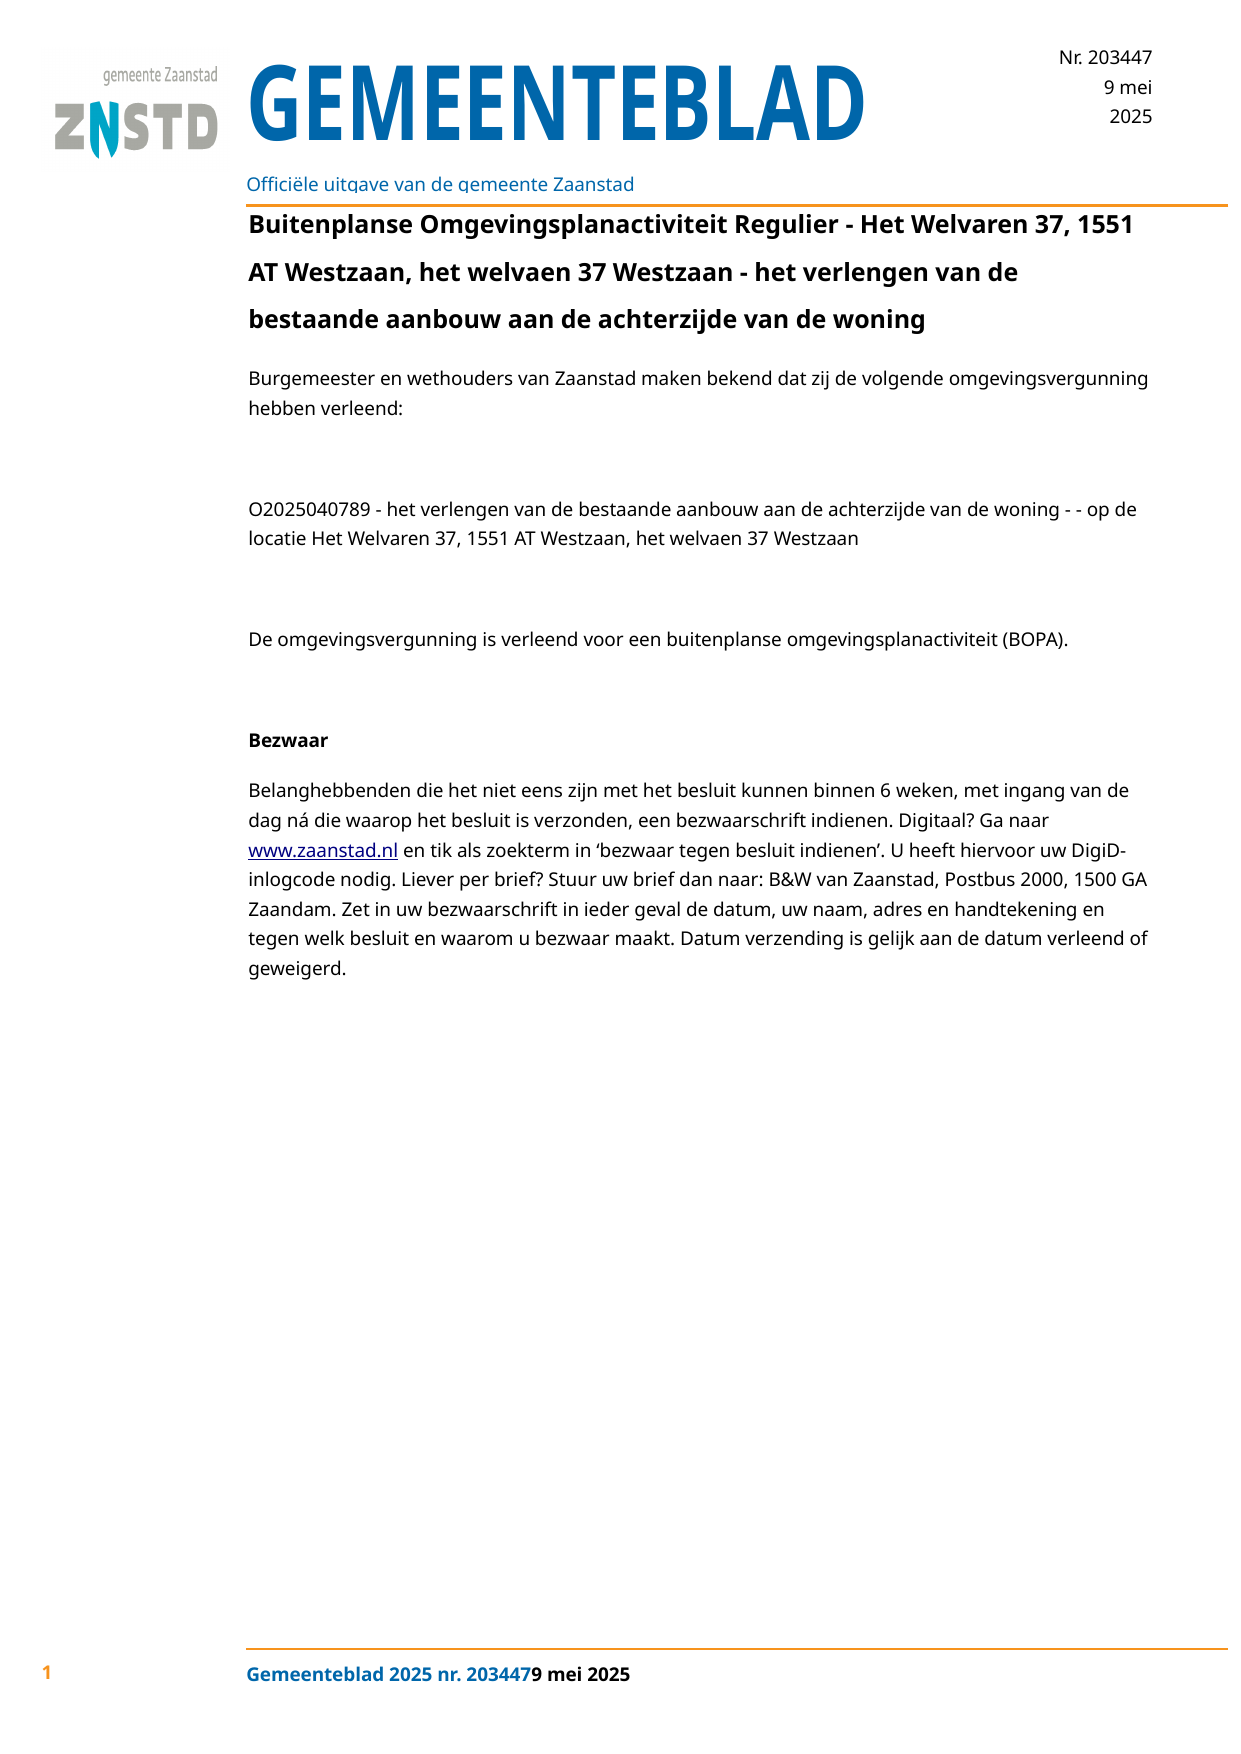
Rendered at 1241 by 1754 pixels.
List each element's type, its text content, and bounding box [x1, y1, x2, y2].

text De omgevingsvergunning is verleend voor een buitenplanse omgevingsplanactiviteit (BOPA). [248, 626, 1152, 652]
picture [41, 47, 231, 172]
text Burgemeester en wethouders van Zaanstad maken bekend dat zij de volgende omgevingsvergunning hebben verleend: [248, 366, 1152, 421]
text Buitenplanse Omgevingsplanactiviteit Regulier - Het Welvaren 37, 1551 AT Westzaan, het welvaen 37 Westzaan - het verlengen van de bestaande aanbouw aan de achterzijde van de woning [248, 207, 1152, 336]
text O2025040789 - het verlengen van de bestaande aanbouw aan de achterzijde van de woning - - op de locatie Het Welvaren 37, 1551 AT Westzaan, het welvaen 37 Westzaan [248, 496, 1152, 551]
text Bezwaar [248, 727, 1152, 753]
text Belanghebbenden die het niet eens zijn met het besluit kunnen binnen 6 weken, met ingang van de dag ná die waarop het besluit is verzonden, een bezwaarschrift indienen. Digitaal? Ga naar www.zaanstad.nl en tik als zoekterm in ‘bezwaar tegen besluit indienen’. U heeft hiervoor uw DigiD-inlogcode nodig. Liever per brief? Stuur uw brief dan naar: B&W van Zaanstad, Postbus 2000, 1500 GA Zaandam. Zet in uw bezwaarschrift in ieder geval de datum, uw naam, adres en handtekening en tegen welk besluit en waarom u bezwaar maakt. Datum verzending is gelijk aan de datum verleend of geweigerd. [248, 778, 1152, 981]
